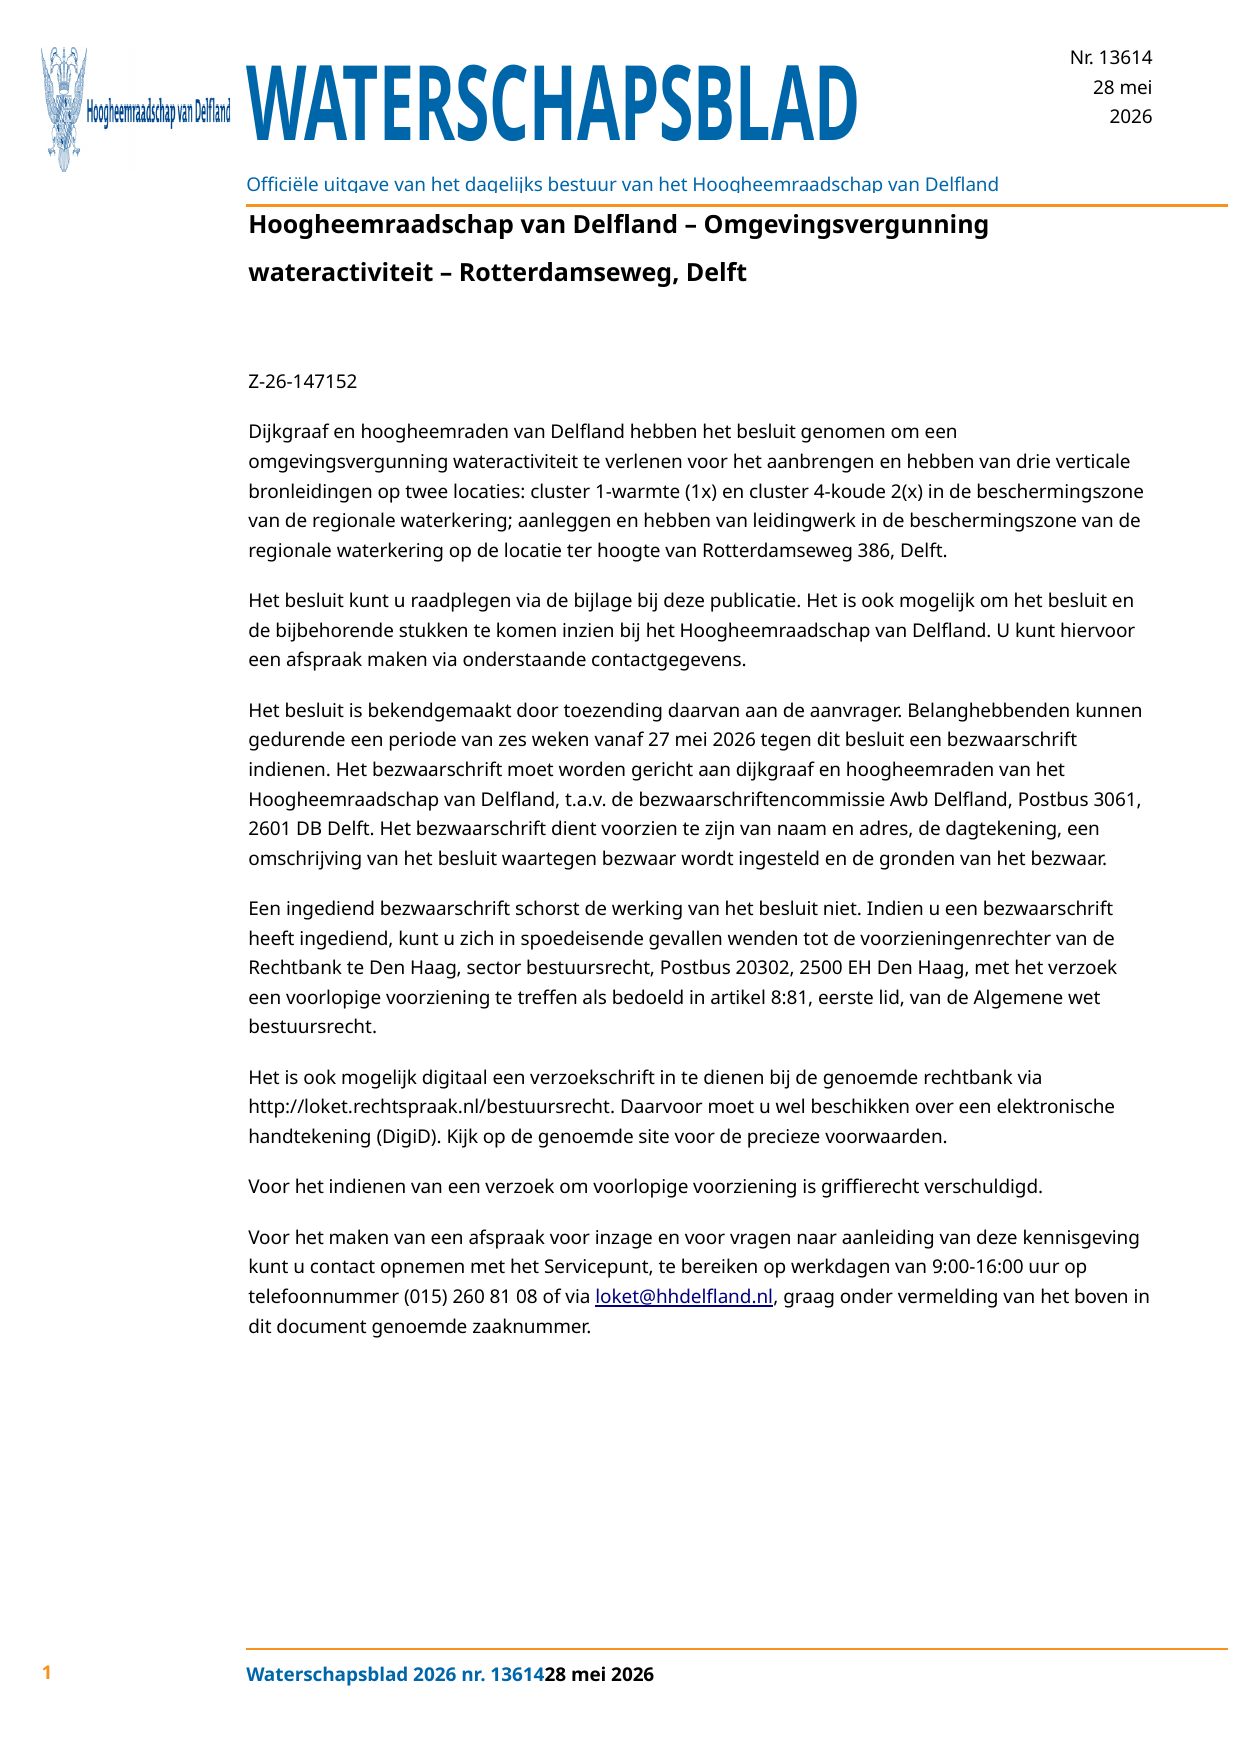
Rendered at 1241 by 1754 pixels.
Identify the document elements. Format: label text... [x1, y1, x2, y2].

picture [41, 47, 231, 172]
text Een ingediend bezwaarschrift schorst de werking van het besluit niet. Indien u een bezwaarschrift heeft ingediend, kunt u zich in spoedeisende gevallen wenden tot de voorzieningenrechter van de Rechtbank te Den Haag, sector bestuursrecht, Postbus 20302, 2500 EH Den Haag, met het verzoek een voorlopige voorziening te treffen als bedoeld in artikel 8:81, eerste lid, van de Algemene wet bestuursrecht. [248, 895, 1152, 1039]
text Z-26-147152 [248, 368, 1152, 394]
text Het besluit kunt u raadplegen via de bijlage bij deze publicatie. Het is ook mogelijk om het besluit en de bijbehorende stukken te komen inzien bij het Hoogheemraadschap van Delfland. U kunt hiervoor een afspraak maken via onderstaande contactgegevens. [248, 587, 1152, 672]
text Dijkgraaf en hoogheemraden van Delfland hebben het besluit genomen om een omgevingsvergunning wateractiviteit te verlenen voor het aanbrengen en hebben van drie verticale bronleidingen op twee locaties: cluster 1-warmte (1x) en cluster 4-koude 2(x) in de beschermingszone van de regionale waterkering; aanleggen en hebben van leidingwerk in de beschermingszone van de regionale waterkering op de locatie ter hoogte van Rotterdamseweg 386, Delft. [248, 419, 1152, 563]
text Het is ook mogelijk digitaal een verzoekschrift in te dienen bij de genoemde rechtbank via http://loket.rechtspraak.nl/bestuursrecht. Daarvoor moet u wel beschikken over een elektronische handtekening (DigiD). Kijk op de genoemde site voor de precieze voorwaarden. [248, 1064, 1152, 1149]
text Voor het maken van een afspraak voor inzage en voor vragen naar aanleiding van deze kennisgeving kunt u contact opnemen met het Servicepunt, te bereiken op werkdagen van 9:00-16:00 uur op telefoonnummer (015) 260 81 08 of via loket@hhdelfland.nl, graag onder vermelding van het boven in dit document genoemde zaaknummer. [248, 1224, 1152, 1339]
text Voor het indienen van een verzoek om voorlopige voorziening is griffierecht verschuldigd. [248, 1174, 1152, 1199]
text Hoogheemraadschap van Delfland – Omgevingsvergunning wateractiviteit – Rotterdamseweg, Delft [248, 207, 1152, 288]
text Het besluit is bekendgemaakt door toezending daarvan aan de aanvrager. Belanghebbenden kunnen gedurende een periode van zes weken vanaf 27 mei 2026 tegen dit besluit een bezwaarschrift indienen. Het bezwaarschrift moet worden gericht aan dijkgraaf en hoogheemraden van het Hoogheemraadschap van Delfland, t.a.v. de bezwaarschriftencommissie Awb Delfland, Postbus 3061, 2601 DB Delft. Het bezwaarschrift dient voorzien te zijn van naam en adres, de dagtekening, een omschrijving van het besluit waartegen bezwaar wordt ingesteld en de gronden van het bezwaar. [248, 697, 1152, 871]
